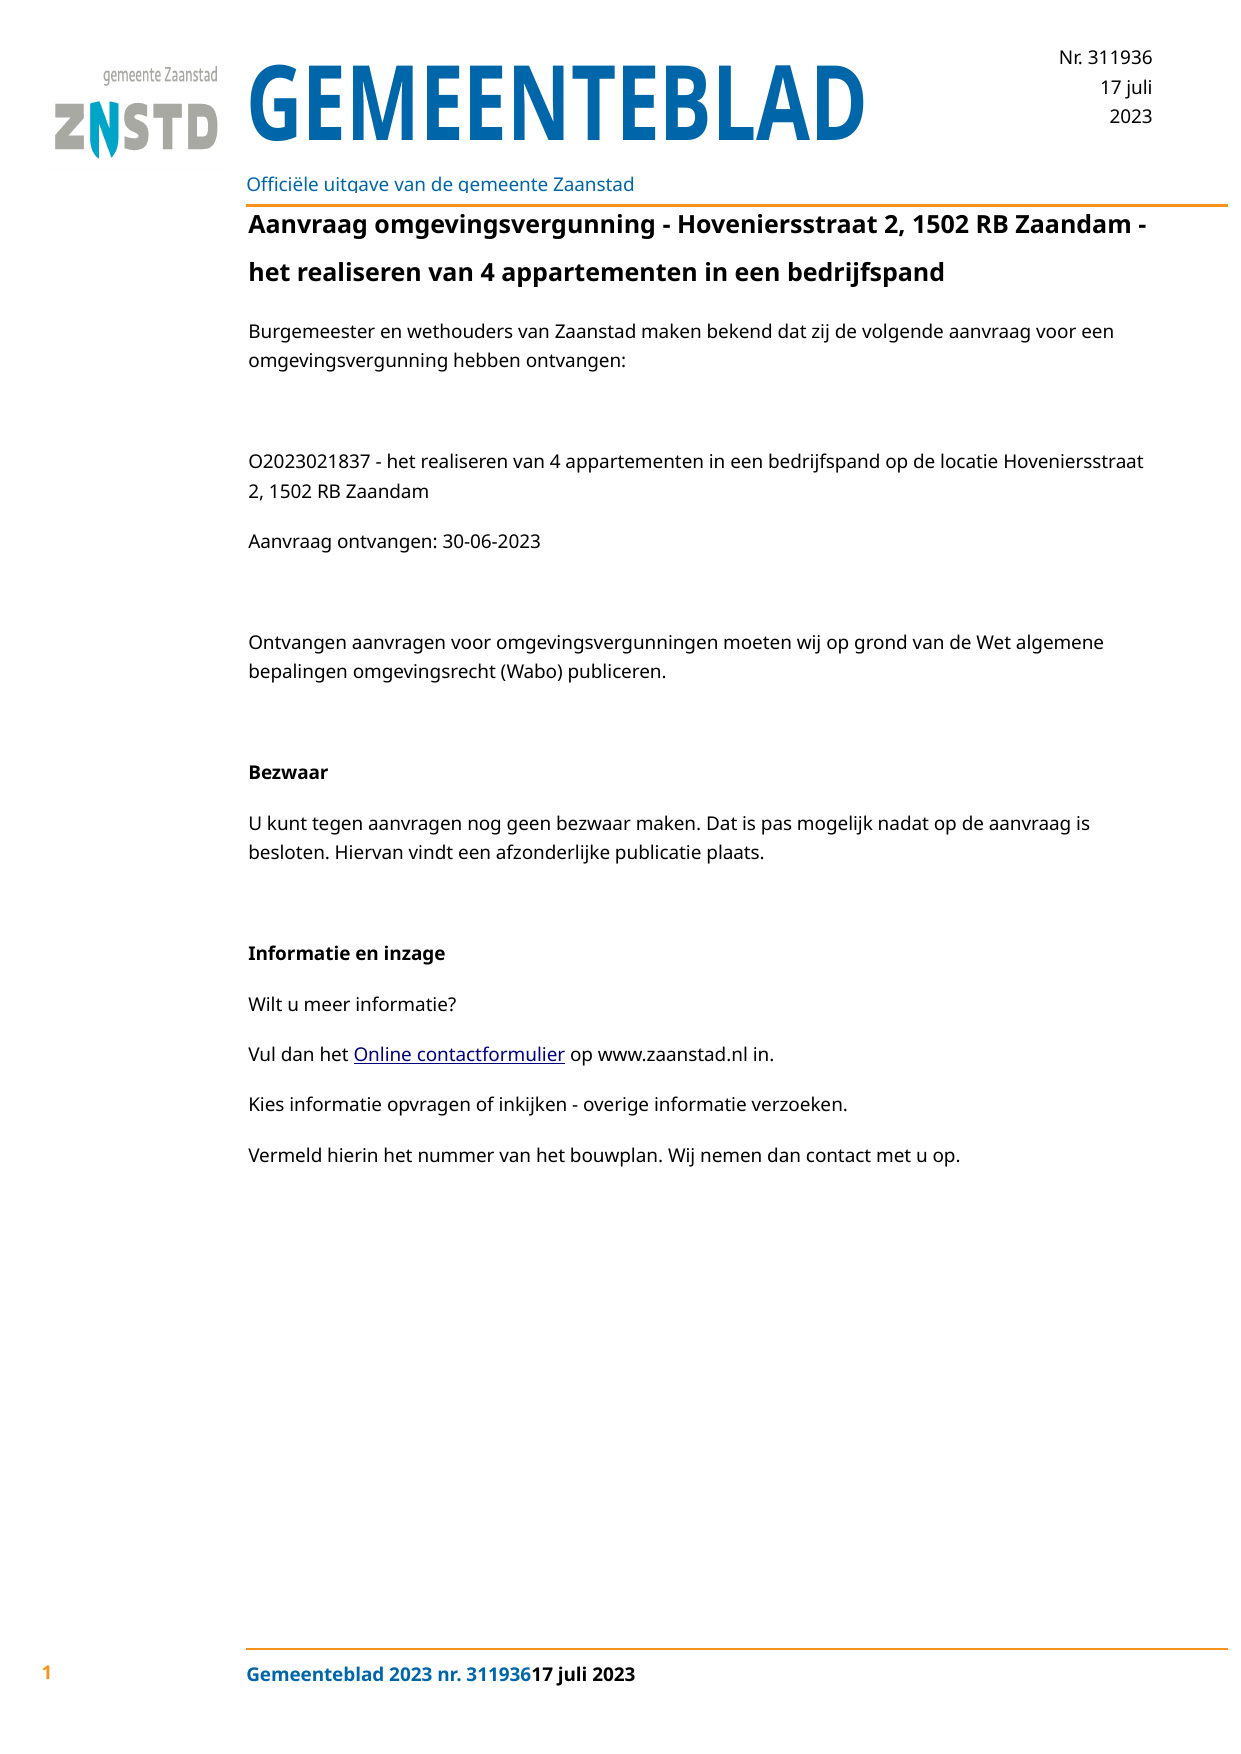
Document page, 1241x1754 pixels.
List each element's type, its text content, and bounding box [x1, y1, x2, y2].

text Vermeld hierin het nummer van het bouwplan. Wij nemen dan contact met u op. [248, 1142, 1152, 1168]
text Wilt u meer informatie? [248, 991, 1152, 1017]
text Kies informatie opvragen of inkijken - overige informatie verzoeken. [248, 1092, 1152, 1117]
text Informatie en inzage [248, 940, 1152, 966]
text Ontvangen aanvragen voor omgevingsvergunningen moeten wij op grond van de Wet algemene bepalingen omgevingsrecht (Wabo) publiceren. [248, 629, 1152, 684]
picture [41, 47, 231, 172]
text Aanvraag omgevingsvergunning - Hoveniersstraat 2, 1502 RB Zaandam - het realiseren van 4 appartementen in een bedrijfspand [248, 207, 1152, 288]
text O2023021837 - het realiseren van 4 appartementen in een bedrijfspand op de locatie Hoveniersstraat 2, 1502 RB Zaandam [248, 448, 1152, 504]
text Aanvraag ontvangen: 30-06-2023 [248, 528, 1152, 554]
text U kunt tegen aanvragen nog geen bezwaar maken. Dat is pas mogelijk nadat op de aanvraag is besloten. Hiervan vindt een afzonderlijke publicatie plaats. [248, 810, 1152, 865]
text Bezwaar [248, 759, 1152, 785]
text Vul dan het Online contactformulier op www.zaanstad.nl in. [248, 1041, 1152, 1067]
text Burgemeester en wethouders van Zaanstad maken bekend dat zij de volgende aanvraag voor een omgevingsvergunning hebben ontvangen: [248, 318, 1152, 373]
